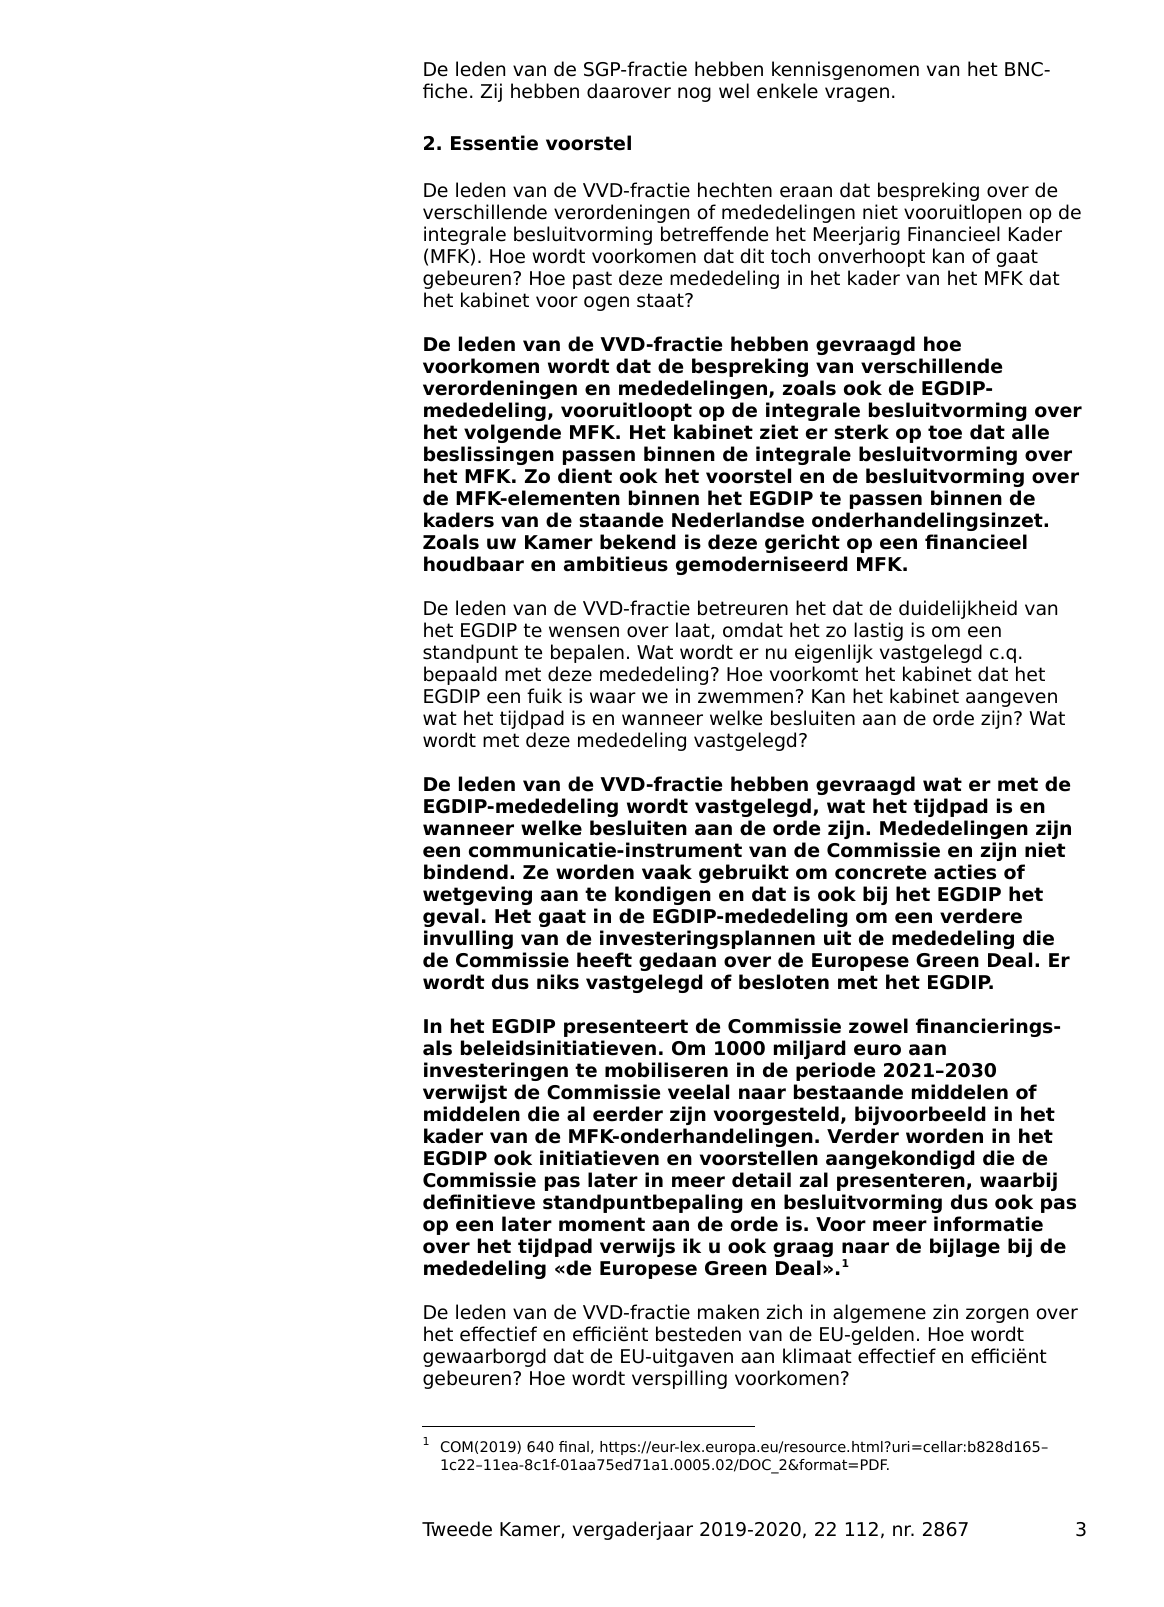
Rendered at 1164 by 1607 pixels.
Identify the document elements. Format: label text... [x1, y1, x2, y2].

text De leden van de VVD-fractie maken zich in algemene zin zorgen over het effectief en efficiënt besteden van de EU-gelden. Hoe wordt gewaarborgd dat de EU-uitgaven aan klimaat effectief en efficiënt gebeuren? Hoe wordt verspilling voorkomen? [422, 1302, 1087, 1390]
subtitle 2. Essentie voorstel [422, 133, 1087, 155]
text COM(2019) 640 final, https://eur-lex.europa.eu/resource.html?uri=cellar:b828d165–1c22–11ea-8c1f-01aa75ed71a1.0005.02/DOC_2&format=PDF. [422, 1435, 1087, 1474]
text In het EGDIP presenteert de Commissie zowel financierings- als beleidsinitiatieven. Om 1000 miljard euro aan investeringen te mobiliseren in de periode 2021–2030 verwijst de Commissie veelal naar bestaande middelen of middelen die al eerder zijn voorgesteld, bijvoorbeeld in het kader van de MFK-onderhandelingen. Verder worden in het EGDIP ook initiatieven en voorstellen aangekondigd die de Commissie pas later in meer detail zal presenteren, waarbij definitieve standpuntbepaling en besluitvorming dus ook pas op een later moment aan de orde is. Voor meer informatie over het tijdpad verwijs ik u ook graag naar de bijlage bij de mededeling «de Europese Green Deal». [422, 1016, 1087, 1280]
text De leden van de SGP-fractie hebben kennisgenomen van het BNC-fiche. Zij hebben daarover nog wel enkele vragen. [422, 59, 1087, 103]
text De leden van de VVD-fractie hebben gevraagd hoe voorkomen wordt dat de bespreking van verschillende verordeningen en mededelingen, zoals ook de EGDIP-mededeling, vooruitloopt op de integrale besluitvorming over het volgende MFK. Het kabinet ziet er sterk op toe dat alle beslissingen passen binnen de integrale besluitvorming over het MFK. Zo dient ook het voorstel en de besluitvorming over de MFK-elementen binnen het EGDIP te passen binnen de kaders van de staande Nederlandse onderhandelingsinzet. Zoals uw Kamer bekend is deze gericht op een financieel houdbaar en ambitieus gemoderniseerd MFK. [422, 334, 1087, 576]
text De leden van de VVD-fractie hebben gevraagd wat er met de EGDIP-mededeling wordt vastgelegd, wat het tijdpad is en wanneer welke besluiten aan de orde zijn. Mededelingen zijn een communicatie-instrument van de Commissie en zijn niet bindend. Ze worden vaak gebruikt om concrete acties of wetgeving aan te kondigen en dat is ook bij het EGDIP het geval. Het gaat in de EGDIP-mededeling om een verdere invulling van de investeringsplannen uit de mededeling die de Commissie heeft gedaan over de Europese Green Deal. Er wordt dus niks vastgelegd of besloten met het EGDIP. [422, 774, 1087, 994]
text De leden van de VVD-fractie hechten eraan dat bespreking over de verschillende verordeningen of mededelingen niet vooruitlopen op de integrale besluitvorming betreffende het Meerjarig Financieel Kader (MFK). Hoe wordt voorkomen dat dit toch onverhoopt kan of gaat gebeuren? Hoe past deze mededeling in het kader van het MFK dat het kabinet voor ogen staat? [422, 180, 1087, 312]
text De leden van de VVD-fractie betreuren het dat de duidelijkheid van het EGDIP te wensen over laat, omdat het zo lastig is om een standpunt te bepalen. Wat wordt er nu eigenlijk vastgelegd c.q. bepaald met deze mededeling? Hoe voorkomt het kabinet dat het EGDIP een fuik is waar we in zwemmen? Kan het kabinet aangeven wat het tijdpad is en wanneer welke besluiten aan de orde zijn? Wat wordt met deze mededeling vastgelegd? [422, 598, 1087, 752]
